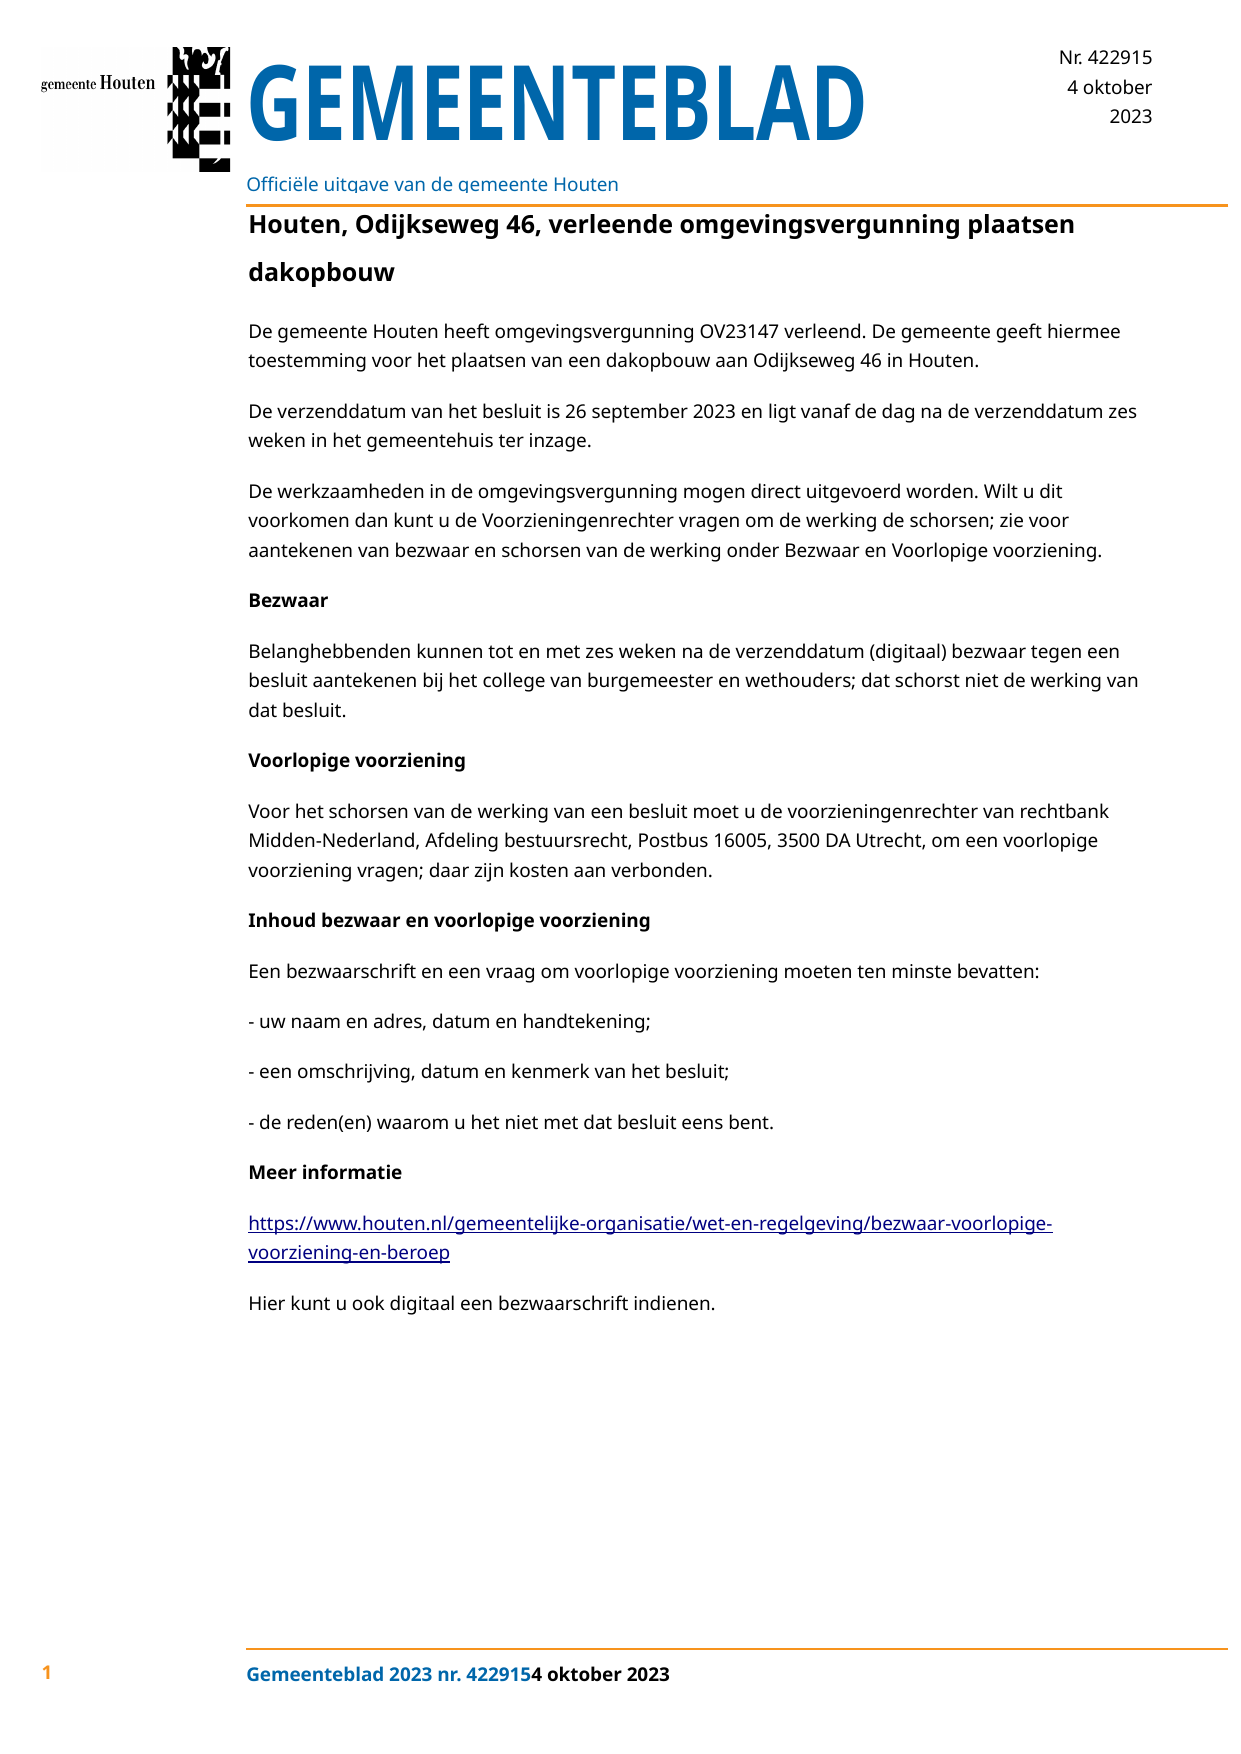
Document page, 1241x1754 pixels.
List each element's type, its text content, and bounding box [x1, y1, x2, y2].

text Een bezwaarschrift en een vraag om voorlopige voorziening moeten ten minste bevatten: [248, 958, 1152, 984]
picture [41, 47, 231, 172]
text Belanghebbenden kunnen tot en met zes weken na de verzenddatum (digitaal) bezwaar tegen een besluit aantekenen bij het college van burgemeester en wethouders; dat schorst niet de werking van dat besluit. [248, 638, 1152, 723]
text Meer informatie [248, 1159, 1152, 1185]
text De gemeente Houten heeft omgevingsvergunning OV23147 verleend. De gemeente geeft hiermee toestemming voor het plaatsen van een dakopbouw aan Odijkseweg 46 in Houten. [248, 318, 1152, 373]
text Bezwaar [248, 587, 1152, 613]
text Voorlopige voorziening [248, 747, 1152, 773]
text De werkzaamheden in de omgevingsvergunning mogen direct uitgevoerd worden. Wilt u dit voorkomen dan kunt u de Voorzieningenrechter vragen om de werking de schorsen; zie voor aantekenen van bezwaar en schorsen van de werking onder Bezwaar en Voorlopige voorziening. [248, 478, 1152, 563]
text - de reden(en) waarom u het niet met dat besluit eens bent. [248, 1109, 1152, 1135]
text Voor het schorsen van de werking van een besluit moet u de voorzieningenrechter van rechtbank Midden-Nederland, Afdeling bestuursrecht, Postbus 16005, 3500 DA Utrecht, om een voorlopige voorziening vragen; daar zijn kosten aan verbonden. [248, 798, 1152, 883]
text De verzenddatum van het besluit is 26 september 2023 en ligt vanaf de dag na de verzenddatum zes weken in het gemeentehuis ter inzage. [248, 398, 1152, 453]
text - uw naam en adres, datum en handtekening; [248, 1008, 1152, 1034]
text Houten, Odijkseweg 46, verleende omgevingsvergunning plaatsen dakopbouw [248, 207, 1152, 288]
text Inhoud bezwaar en voorlopige voorziening [248, 907, 1152, 933]
text https://www.houten.nl/gemeentelijke-organisatie/wet-en-regelgeving/bezwaar-voorlopige-voorziening-en-beroep [248, 1210, 1152, 1265]
text - een omschrijving, datum en kenmerk van het besluit; [248, 1059, 1152, 1084]
text Hier kunt u ook digitaal een bezwaarschrift indienen. [248, 1290, 1152, 1316]
